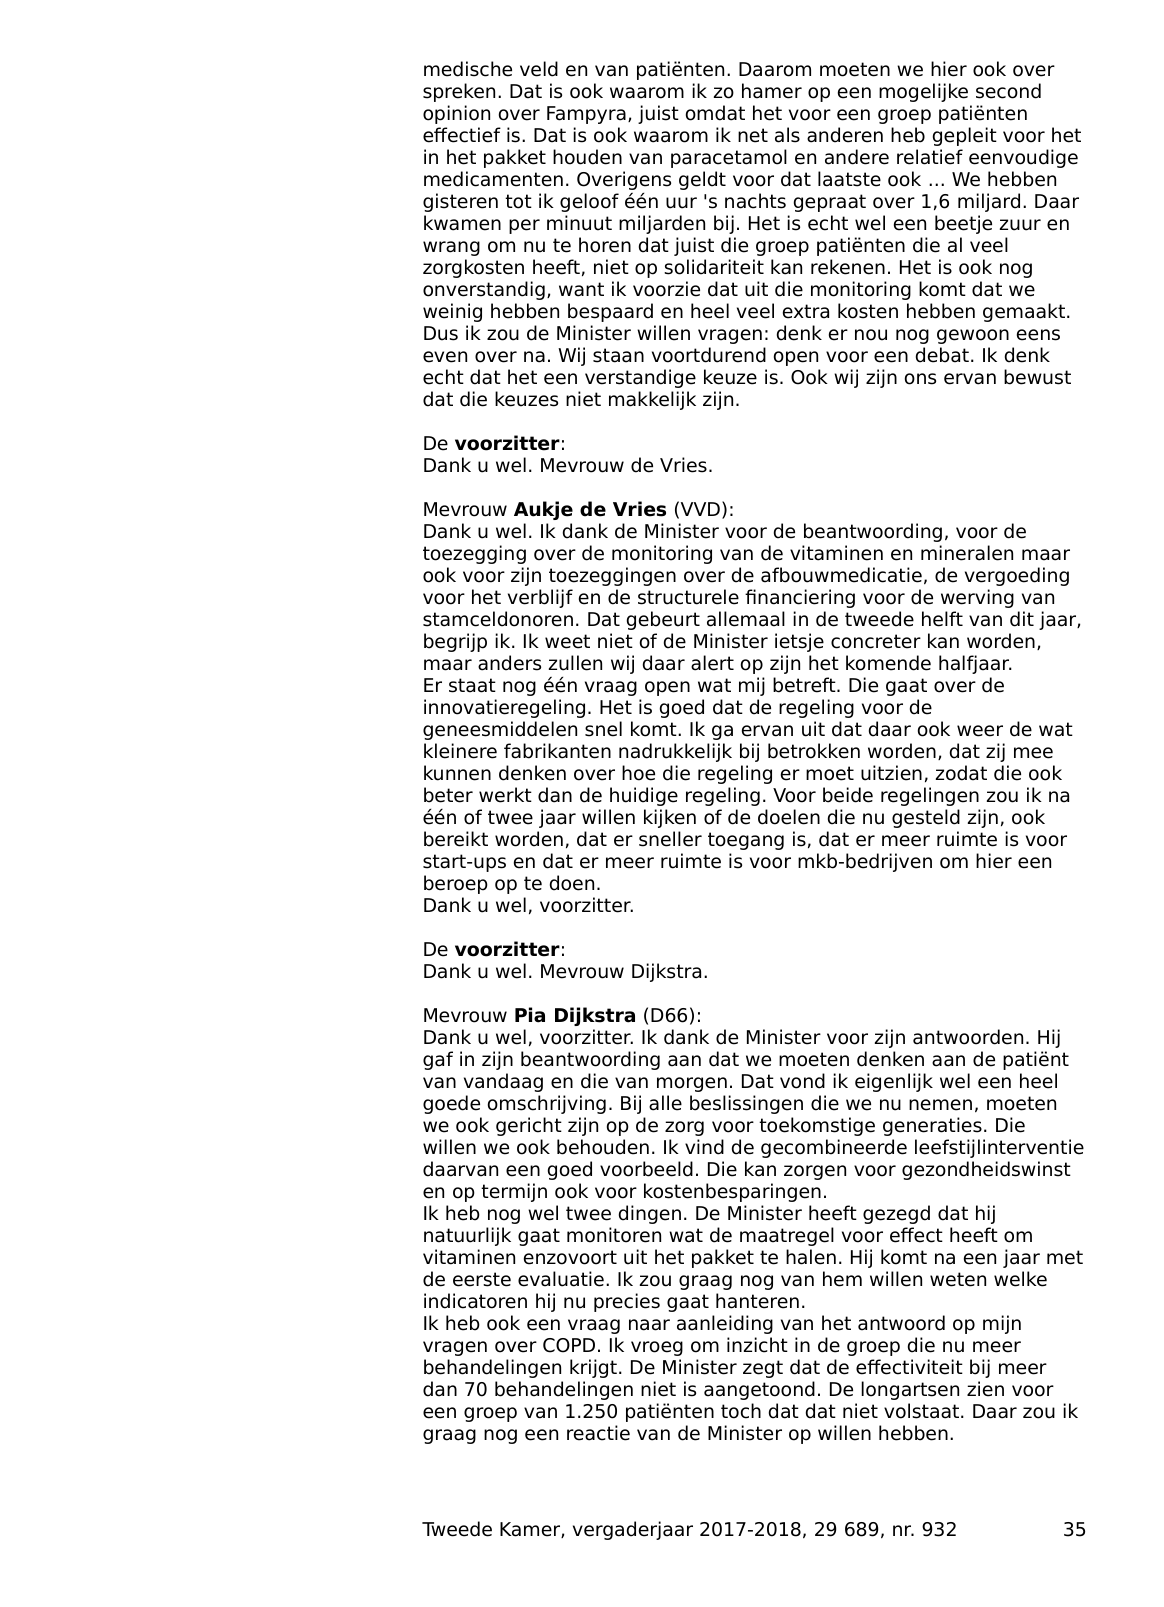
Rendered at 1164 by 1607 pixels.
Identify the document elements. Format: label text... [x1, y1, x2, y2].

text Mevrouw Pia Dijkstra (D66): [422, 1005, 1087, 1027]
text De voorzitter: [422, 939, 1087, 961]
text Dank u wel, voorzitter. Ik dank de Minister voor zijn antwoorden. Hij gaf in zijn beantwoording aan dat we moeten denken aan de patiënt van vandaag en die van morgen. Dat vond ik eigenlijk wel een heel goede omschrijving. Bij alle beslissingen die we nu nemen, moeten we ook gericht zijn op de zorg voor toekomstige generaties. Die willen we ook behouden. Ik vind de gecombineerde leefstijlinterventie daarvan een goed voorbeeld. Die kan zorgen voor gezondheidswinst en op termijn ook voor kostenbesparingen. [422, 1027, 1087, 1203]
text De voorzitter: [422, 433, 1087, 455]
text Dank u wel. Mevrouw Dijkstra. [422, 961, 1087, 983]
text Dank u wel. Mevrouw de Vries. [422, 455, 1087, 477]
text Ik heb ook een vraag naar aanleiding van het antwoord op mijn vragen over COPD. Ik vroeg om inzicht in de groep die nu meer behandelingen krijgt. De Minister zegt dat de effectiviteit bij meer dan 70 behandelingen niet is aangetoond. De longartsen zien voor een groep van 1.250 patiënten toch dat dat niet volstaat. Daar zou ik graag nog een reactie van de Minister op willen hebben. [422, 1313, 1087, 1444]
text Dank u wel, voorzitter. [422, 895, 1087, 917]
text Mevrouw Aukje de Vries (VVD): [422, 499, 1087, 521]
text Er staat nog één vraag open wat mij betreft. Die gaat over de innovatieregeling. Het is goed dat de regeling voor de geneesmiddelen snel komt. Ik ga ervan uit dat daar ook weer de wat kleinere fabrikanten nadrukkelijk bij betrokken worden, dat zij mee kunnen denken over hoe die regeling er moet uitzien, zodat die ook beter werkt dan de huidige regeling. Voor beide regelingen zou ik na één of twee jaar willen kijken of de doelen die nu gesteld zijn, ook bereikt worden, dat er sneller toegang is, dat er meer ruimte is voor start-ups en dat er meer ruimte is voor mkb-bedrijven om hier een beroep op te doen. [422, 675, 1087, 895]
text Dank u wel. Ik dank de Minister voor de beantwoording, voor de toezegging over de monitoring van de vitaminen en mineralen maar ook voor zijn toezeggingen over de afbouwmedicatie, de vergoeding voor het verblijf en de structurele financiering voor de werving van stamceldonoren. Dat gebeurt allemaal in de tweede helft van dit jaar, begrijp ik. Ik weet niet of de Minister ietsje concreter kan worden, maar anders zullen wij daar alert op zijn het komende halfjaar. [422, 521, 1087, 675]
text Ik heb nog wel twee dingen. De Minister heeft gezegd dat hij natuurlijk gaat monitoren wat de maatregel voor effect heeft om vitaminen enzovoort uit het pakket te halen. Hij komt na een jaar met de eerste evaluatie. Ik zou graag nog van hem willen weten welke indicatoren hij nu precies gaat hanteren. [422, 1203, 1087, 1313]
text medische veld en van patiënten. Daarom moeten we hier ook over spreken. Dat is ook waarom ik zo hamer op een mogelijke second opinion over Fampyra, juist omdat het voor een groep patiënten effectief is. Dat is ook waarom ik net als anderen heb gepleit voor het in het pakket houden van paracetamol en andere relatief eenvoudige medicamenten. Overigens geldt voor dat laatste ook ... We hebben gisteren tot ik geloof één uur 's nachts gepraat over 1,6 miljard. Daar kwamen per minuut miljarden bij. Het is echt wel een beetje zuur en wrang om nu te horen dat juist die groep patiënten die al veel zorgkosten heeft, niet op solidariteit kan rekenen. Het is ook nog onverstandig, want ik voorzie dat uit die monitoring komt dat we weinig hebben bespaard en heel veel extra kosten hebben gemaakt. Dus ik zou de Minister willen vragen: denk er nou nog gewoon eens even over na. Wij staan voortdurend open voor een debat. Ik denk echt dat het een verstandige keuze is. Ook wij zijn ons ervan bewust dat die keuzes niet makkelijk zijn. [422, 59, 1087, 411]
